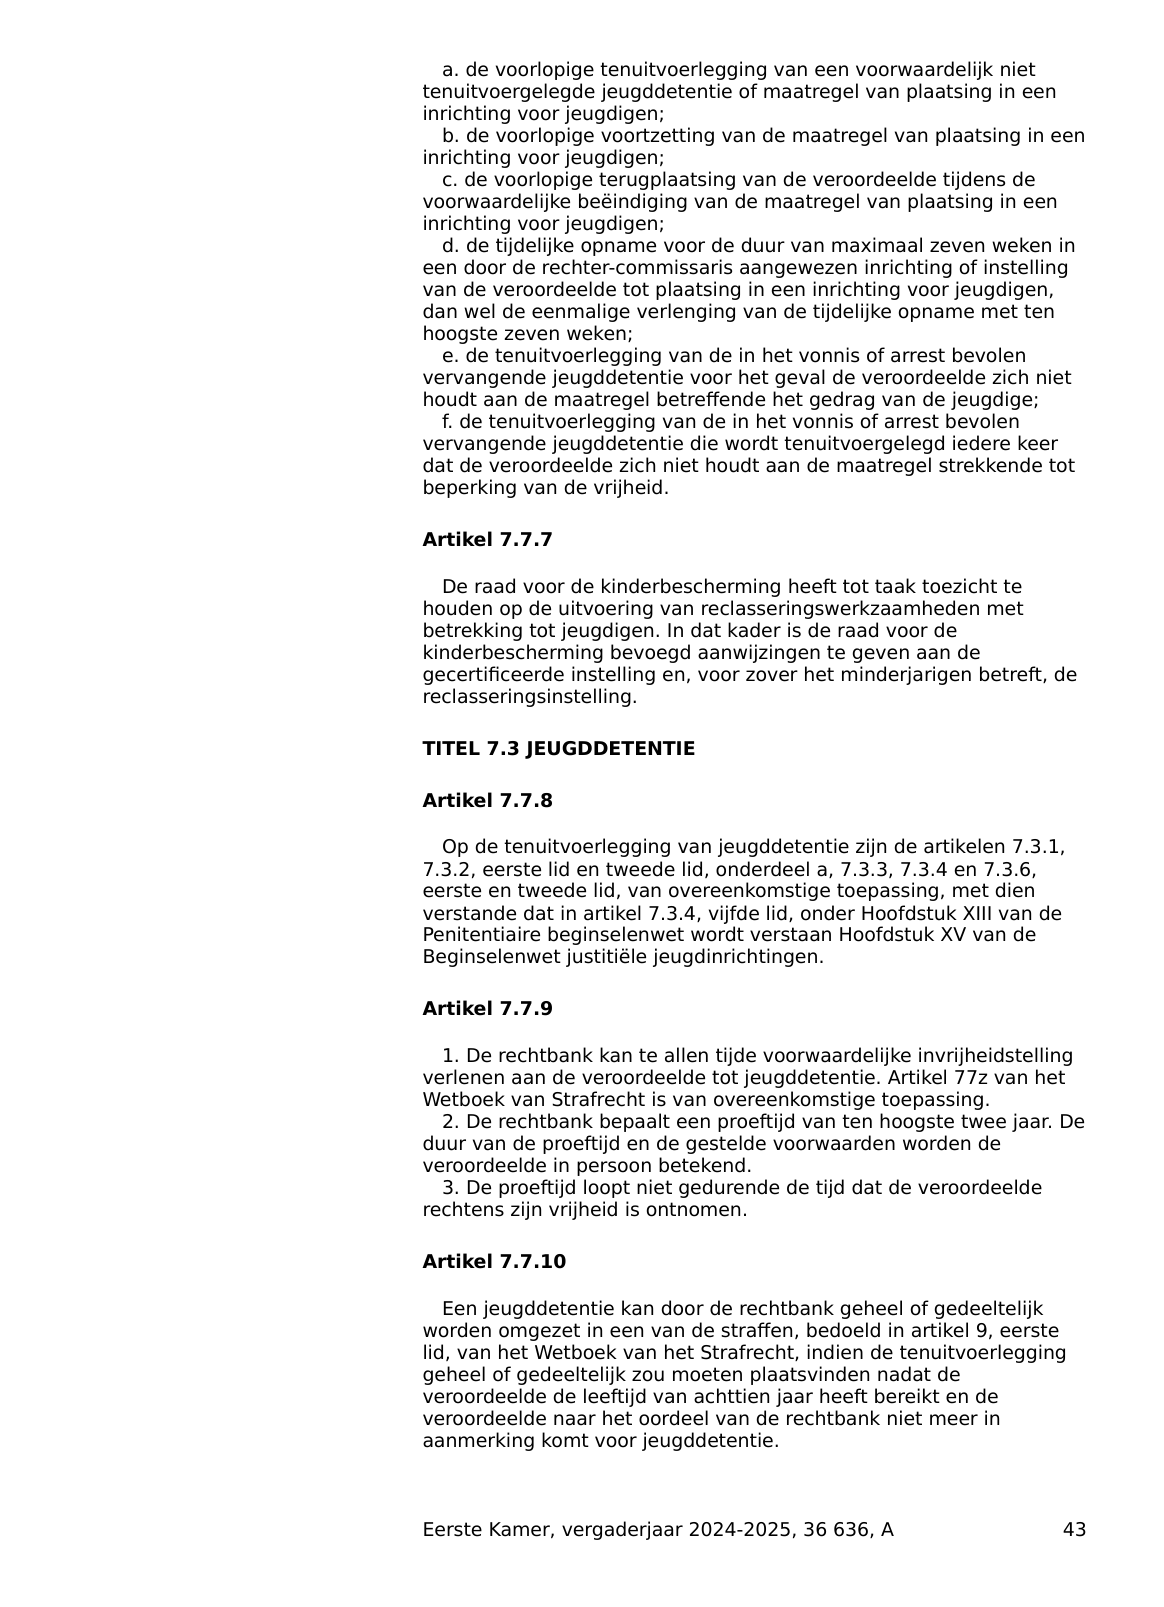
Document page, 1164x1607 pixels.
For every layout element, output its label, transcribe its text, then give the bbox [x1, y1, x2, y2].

subtitle Artikel 7.7.9 [422, 998, 1087, 1020]
text e. de tenuitvoerlegging van de in het vonnis of arrest bevolen vervangende jeugddetentie voor het geval de veroordeelde zich niet houdt aan de maatregel betreffende het gedrag van de jeugdige; [422, 345, 1087, 411]
subtitle TITEL 7.3 JEUGDDETENTIE [422, 737, 1087, 759]
text 2. De rechtbank bepaalt een proeftijd van ten hoogste twee jaar. De duur van de proeftijd en de gestelde voorwaarden worden de veroordeelde in persoon betekend. [422, 1111, 1087, 1177]
text De raad voor de kinderbescherming heeft tot taak toezicht te houden op de uitvoering van reclasseringswerkzaamheden met betrekking tot jeugdigen. In dat kader is de raad voor de kinderbescherming bevoegd aanwijzingen te geven aan de gecertificeerde instelling en, voor zover het minderjarigen betreft, de reclasseringsinstelling. [422, 576, 1087, 707]
text d. de tijdelijke opname voor de duur van maximaal zeven weken in een door de rechter-commissaris aangewezen inrichting of instelling van de veroordeelde tot plaatsing in een inrichting voor jeugdigen, dan wel de eenmalige verlenging van de tijdelijke opname met ten hoogste zeven weken; [422, 235, 1087, 345]
text 3. De proeftijd loopt niet gedurende de tijd dat de veroordeelde rechtens zijn vrijheid is ontnomen. [422, 1177, 1087, 1221]
text c. de voorlopige terugplaatsing van de veroordeelde tijdens de voorwaardelijke beëindiging van de maatregel van plaatsing in een inrichting voor jeugdigen; [422, 169, 1087, 235]
subtitle Artikel 7.7.10 [422, 1251, 1087, 1273]
text Een jeugddetentie kan door de rechtbank geheel of gedeeltelijk worden omgezet in een van de straffen, bedoeld in artikel 9, eerste lid, van het Wetboek van het Strafrecht, indien de tenuitvoerlegging geheel of gedeeltelijk zou moeten plaatsvinden nadat de veroordeelde de leeftijd van achttien jaar heeft bereikt en de veroordeelde naar het oordeel van de rechtbank niet meer in aanmerking komt voor jeugddetentie. [422, 1298, 1087, 1452]
text a. de voorlopige tenuitvoerlegging van een voorwaardelijk niet tenuitvoergelegde jeugddetentie of maatregel van plaatsing in een inrichting voor jeugdigen; [422, 59, 1087, 125]
text 1. De rechtbank kan te allen tijde voorwaardelijke invrijheidstelling verlenen aan de veroordeelde tot jeugddetentie. Artikel 77z van het Wetboek van Strafrecht is van overeenkomstige toepassing. [422, 1045, 1087, 1111]
subtitle Artikel 7.7.8 [422, 789, 1087, 811]
text Op de tenuitvoerlegging van jeugddetentie zijn de artikelen 7.3.1, 7.3.2, eerste lid en tweede lid, onderdeel a, 7.3.3, 7.3.4 en 7.3.6, eerste en tweede lid, van overeenkomstige toepassing, met dien verstande dat in artikel 7.3.4, vijfde lid, onder Hoofdstuk XIII van de Penitentiaire beginselenwet wordt verstaan Hoofdstuk XV van de Beginselenwet justitiële jeugdinrichtingen. [422, 836, 1087, 968]
text b. de voorlopige voortzetting van de maatregel van plaatsing in een inrichting voor jeugdigen; [422, 125, 1087, 169]
text f. de tenuitvoerlegging van de in het vonnis of arrest bevolen vervangende jeugddetentie die wordt tenuitvoergelegd iedere keer dat de veroordeelde zich niet houdt aan de maatregel strekkende tot beperking van de vrijheid. [422, 411, 1087, 499]
subtitle Artikel 7.7.7 [422, 529, 1087, 551]
